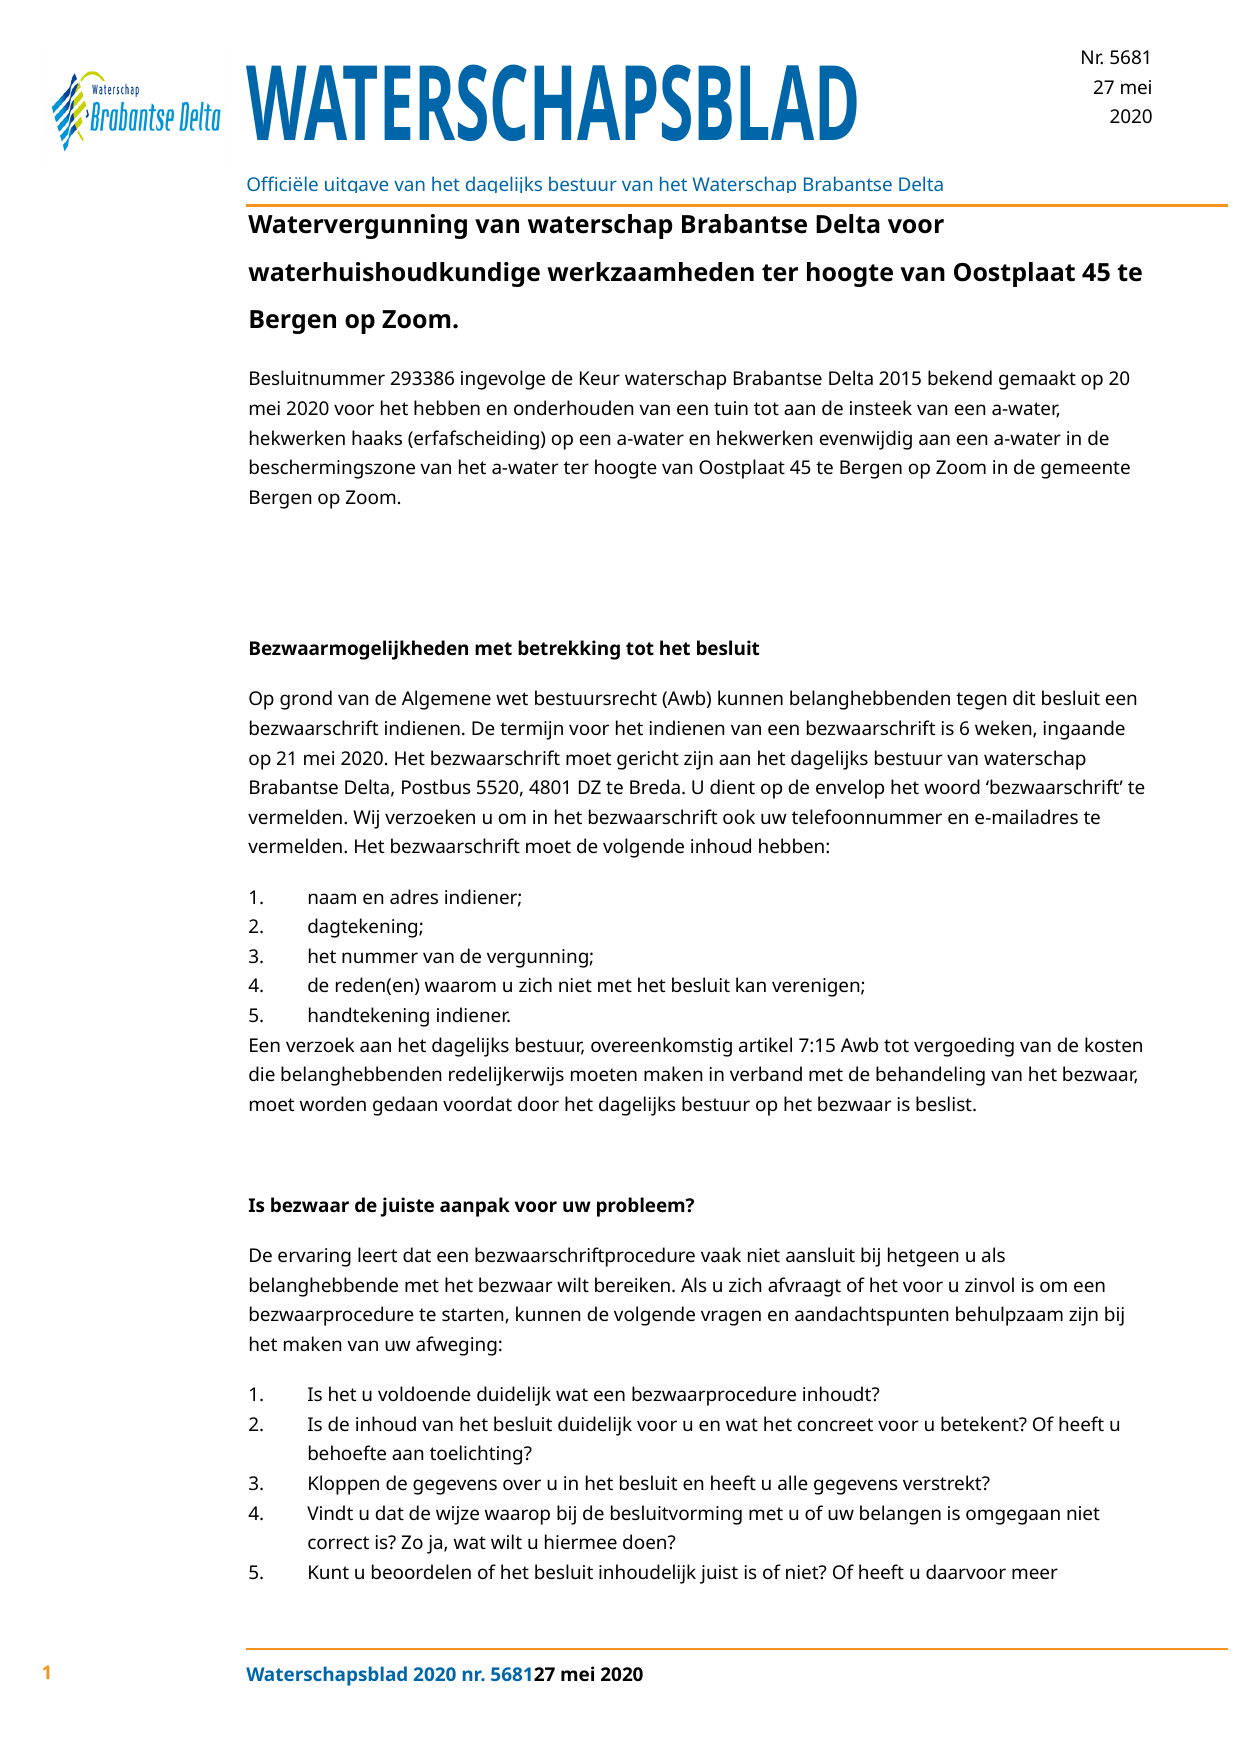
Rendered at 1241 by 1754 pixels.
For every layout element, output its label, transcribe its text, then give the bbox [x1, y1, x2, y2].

list Vindt u dat de wijze waarop bij de besluitvorming met u of uw belangen is omgegaan niet correct is? Zo ja, wat wilt u hiermee doen? [248, 1500, 1152, 1555]
list het nummer van de vergunning; [248, 943, 1152, 969]
text Bezwaarmogelijkheden met betrekking tot het besluit [248, 635, 1152, 661]
text Watervergunning van waterschap Brabantse Delta voor waterhuishoudkundige werkzaamheden ter hoogte van Oostplaat 45 te Bergen op Zoom. [248, 207, 1152, 336]
list Kunt u beoordelen of het besluit inhoudelijk juist is of niet? Of heeft u daarvoor meer [248, 1559, 1152, 1584]
picture [41, 47, 231, 172]
list Is de inhoud van het besluit duidelijk voor u en wat het concreet voor u betekent? Of heeft u behoefte aan toelichting? [248, 1411, 1152, 1466]
list Is het u voldoende duidelijk wat een bezwaarprocedure inhoudt? [248, 1381, 1152, 1407]
text Op grond van de Algemene wet bestuursrecht (Awb) kunnen belanghebbenden tegen dit besluit een bezwaarschrift indienen. De termijn voor het indienen van een bezwaarschrift is 6 weken, ingaande op 21 mei 2020. Het bezwaarschrift moet gericht zijn aan het dagelijks bestuur van waterschap Brabantse Delta, Postbus 5520, 4801 DZ te Breda. U dient op de envelop het woord ‘bezwaarschrift’ te vermelden. Wij verzoeken u om in het bezwaarschrift ook uw telefoonnummer en e‑mailadres te vermelden. Het bezwaarschrift moet de volgende inhoud hebben: [248, 686, 1152, 859]
text Is bezwaar de juiste aanpak voor uw probleem? [248, 1192, 1152, 1217]
text Besluitnummer 293386 ingevolge de Keur waterschap Brabantse Delta 2015 bekend gemaakt op 20 mei 2020 voor het hebben en onderhouden van een tuin tot aan de insteek van een a-water, hekwerken haaks (erfafscheiding) op een a-water en hekwerken evenwijdig aan een a-water in de beschermingszone van het a-water ter hoogte van Oostplaat 45 te Bergen op Zoom in de gemeente Bergen op Zoom. [248, 366, 1152, 509]
list de reden(en) waarom u zich niet met het besluit kan verenigen; [248, 973, 1152, 998]
list naam en adres indiener; [248, 884, 1152, 909]
text Een verzoek aan het dagelijks bestuur, overeenkomstig artikel 7:15 Awb tot vergoeding van de kosten die belanghebbenden redelijkerwijs moeten maken in verband met de behandeling van het bezwaar, moet worden gedaan voordat door het dagelijks bestuur op het bezwaar is beslist. [248, 1032, 1152, 1117]
list Kloppen de gegevens over u in het besluit en heeft u alle gegevens verstrekt? [248, 1470, 1152, 1496]
list dagtekening; [248, 913, 1152, 939]
list handtekening indiener. [248, 1002, 1152, 1028]
text De ervaring leert dat een bezwaarschriftprocedure vaak niet aansluit bij hetgeen u als belanghebbende met het bezwaar wilt bereiken. Als u zich afvraagt of het voor u zinvol is om een bezwaarprocedure te starten, kunnen de volgende vragen en aandachtspunten behulpzaam zijn bij het maken van uw afweging: [248, 1242, 1152, 1357]
